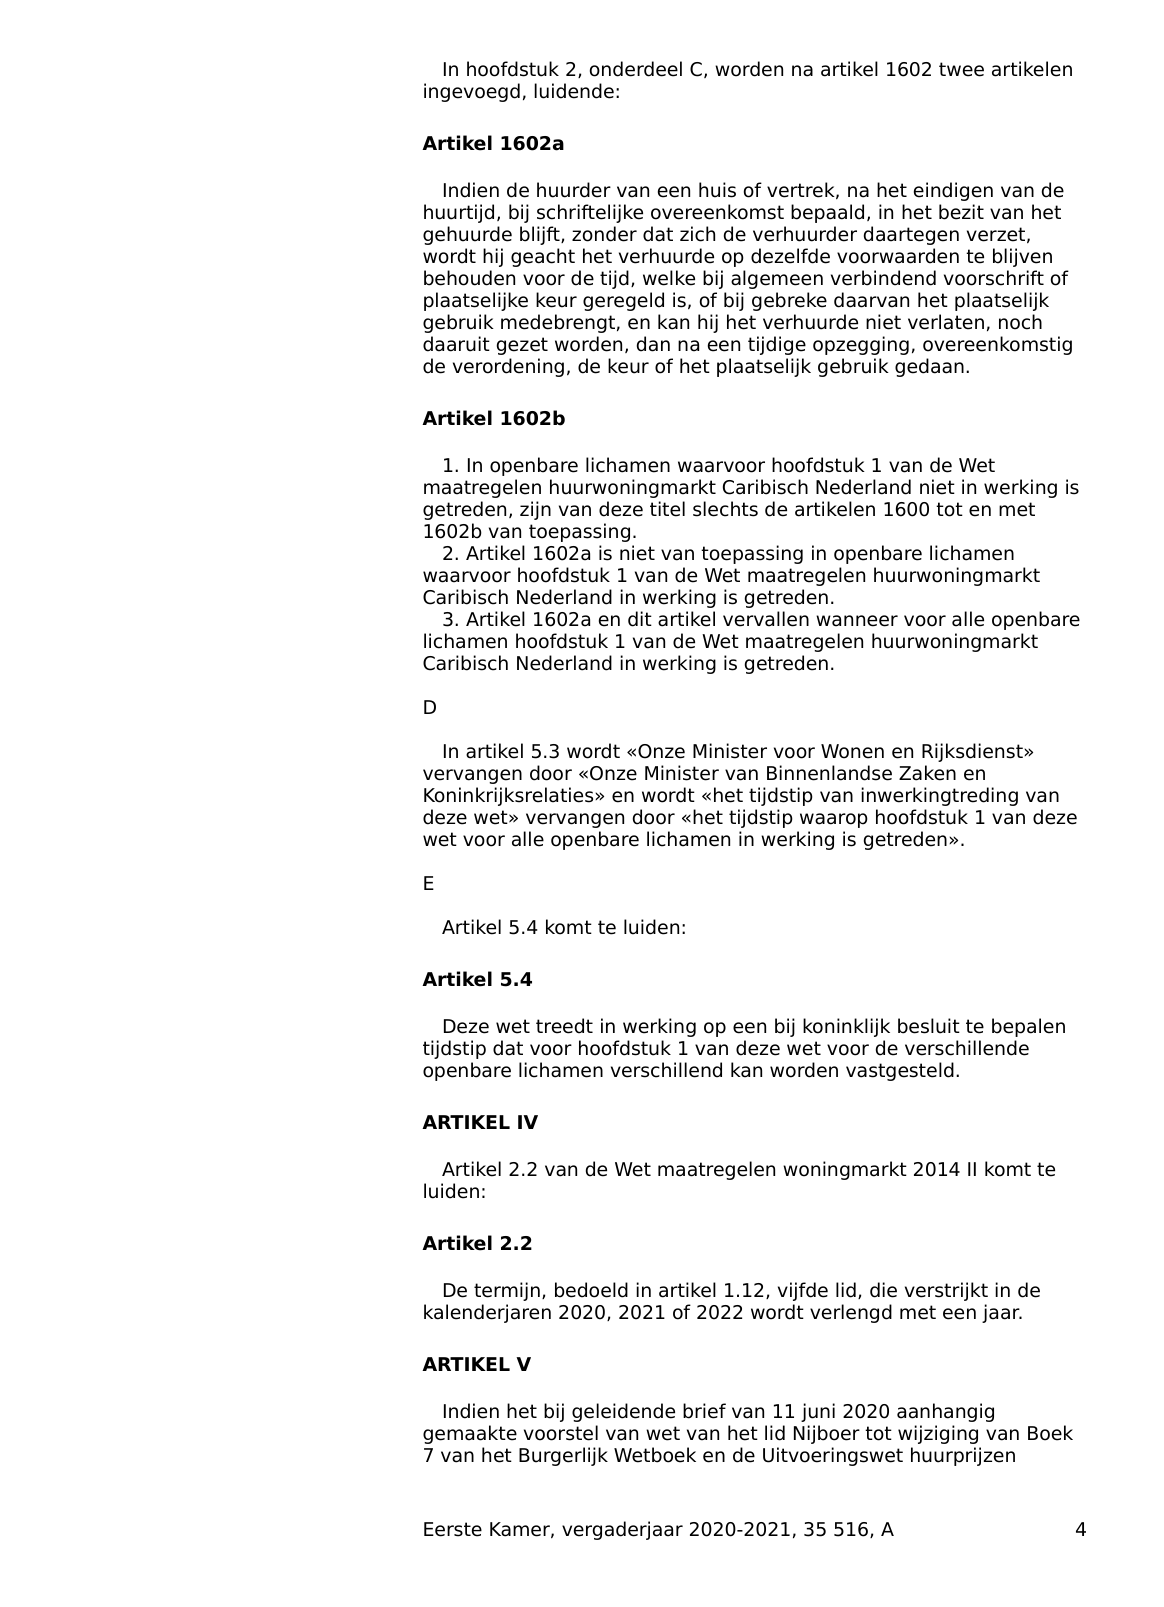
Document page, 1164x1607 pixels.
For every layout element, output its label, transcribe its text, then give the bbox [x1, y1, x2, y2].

text 3. Artikel 1602a en dit artikel vervallen wanneer voor alle openbare lichamen hoofdstuk 1 van de Wet maatregelen huurwoningmarkt Caribisch Nederland in werking is getreden. [422, 609, 1087, 674]
subtitle ARTIKEL V [422, 1354, 1087, 1376]
text Indien het bij geleidende brief van 11 juni 2020 aanhangig gemaakte voorstel van wet van het lid Nijboer tot wijziging van Boek 7 van het Burgerlijk Wetboek en de Uitvoeringswet huurprijzen [422, 1401, 1087, 1467]
text Deze wet treedt in werking op een bij koninklijk besluit te bepalen tijdstip dat voor hoofdstuk 1 van deze wet voor de verschillende openbare lichamen verschillend kan worden vastgesteld. [422, 1016, 1087, 1082]
text Indien de huurder van een huis of vertrek, na het eindigen van de huurtijd, bij schriftelijke overeenkomst bepaald, in het bezit van het gehuurde blijft, zonder dat zich de verhuurder daartegen verzet, wordt hij geacht het verhuurde op dezelfde voorwaarden te blijven behouden voor de tijd, welke bij algemeen verbindend voorschrift of plaatselijke keur geregeld is, of bij gebreke daarvan het plaatselijk gebruik medebrengt, en kan hij het verhuurde niet verlaten, noch daaruit gezet worden, dan na een tijdige opzegging, overeenkomstig de verordening, de keur of het plaatselijk gebruik gedaan. [422, 180, 1087, 378]
subtitle Artikel 1602a [422, 133, 1087, 155]
text 2. Artikel 1602a is niet van toepassing in openbare lichamen waarvoor hoofdstuk 1 van de Wet maatregelen huurwoningmarkt Caribisch Nederland in werking is getreden. [422, 543, 1087, 609]
subtitle ARTIKEL IV [422, 1112, 1087, 1134]
subtitle Artikel 2.2 [422, 1233, 1087, 1255]
text Artikel 2.2 van de Wet maatregelen woningmarkt 2014 II komt te luiden: [422, 1159, 1087, 1203]
subtitle Artikel 1602b [422, 408, 1087, 430]
text E [422, 873, 1087, 895]
text Artikel 5.4 komt te luiden: [422, 917, 1087, 939]
text In hoofdstuk 2, onderdeel C, worden na artikel 1602 twee artikelen ingevoegd, luidende: [422, 59, 1087, 103]
text D [422, 697, 1087, 719]
text In artikel 5.3 wordt «Onze Minister voor Wonen en Rijksdienst» vervangen door «Onze Minister van Binnenlandse Zaken en Koninkrijksrelaties» en wordt «het tijdstip van inwerkingtreding van deze wet» vervangen door «het tijdstip waarop hoofdstuk 1 van deze wet voor alle openbare lichamen in werking is getreden». [422, 741, 1087, 851]
subtitle Artikel 5.4 [422, 969, 1087, 991]
text De termijn, bedoeld in artikel 1.12, vijfde lid, die verstrijkt in de kalenderjaren 2020, 2021 of 2022 wordt verlengd met een jaar. [422, 1280, 1087, 1324]
text 1. In openbare lichamen waarvoor hoofdstuk 1 van de Wet maatregelen huurwoningmarkt Caribisch Nederland niet in werking is getreden, zijn van deze titel slechts de artikelen 1600 tot en met 1602b van toepassing. [422, 455, 1087, 543]
